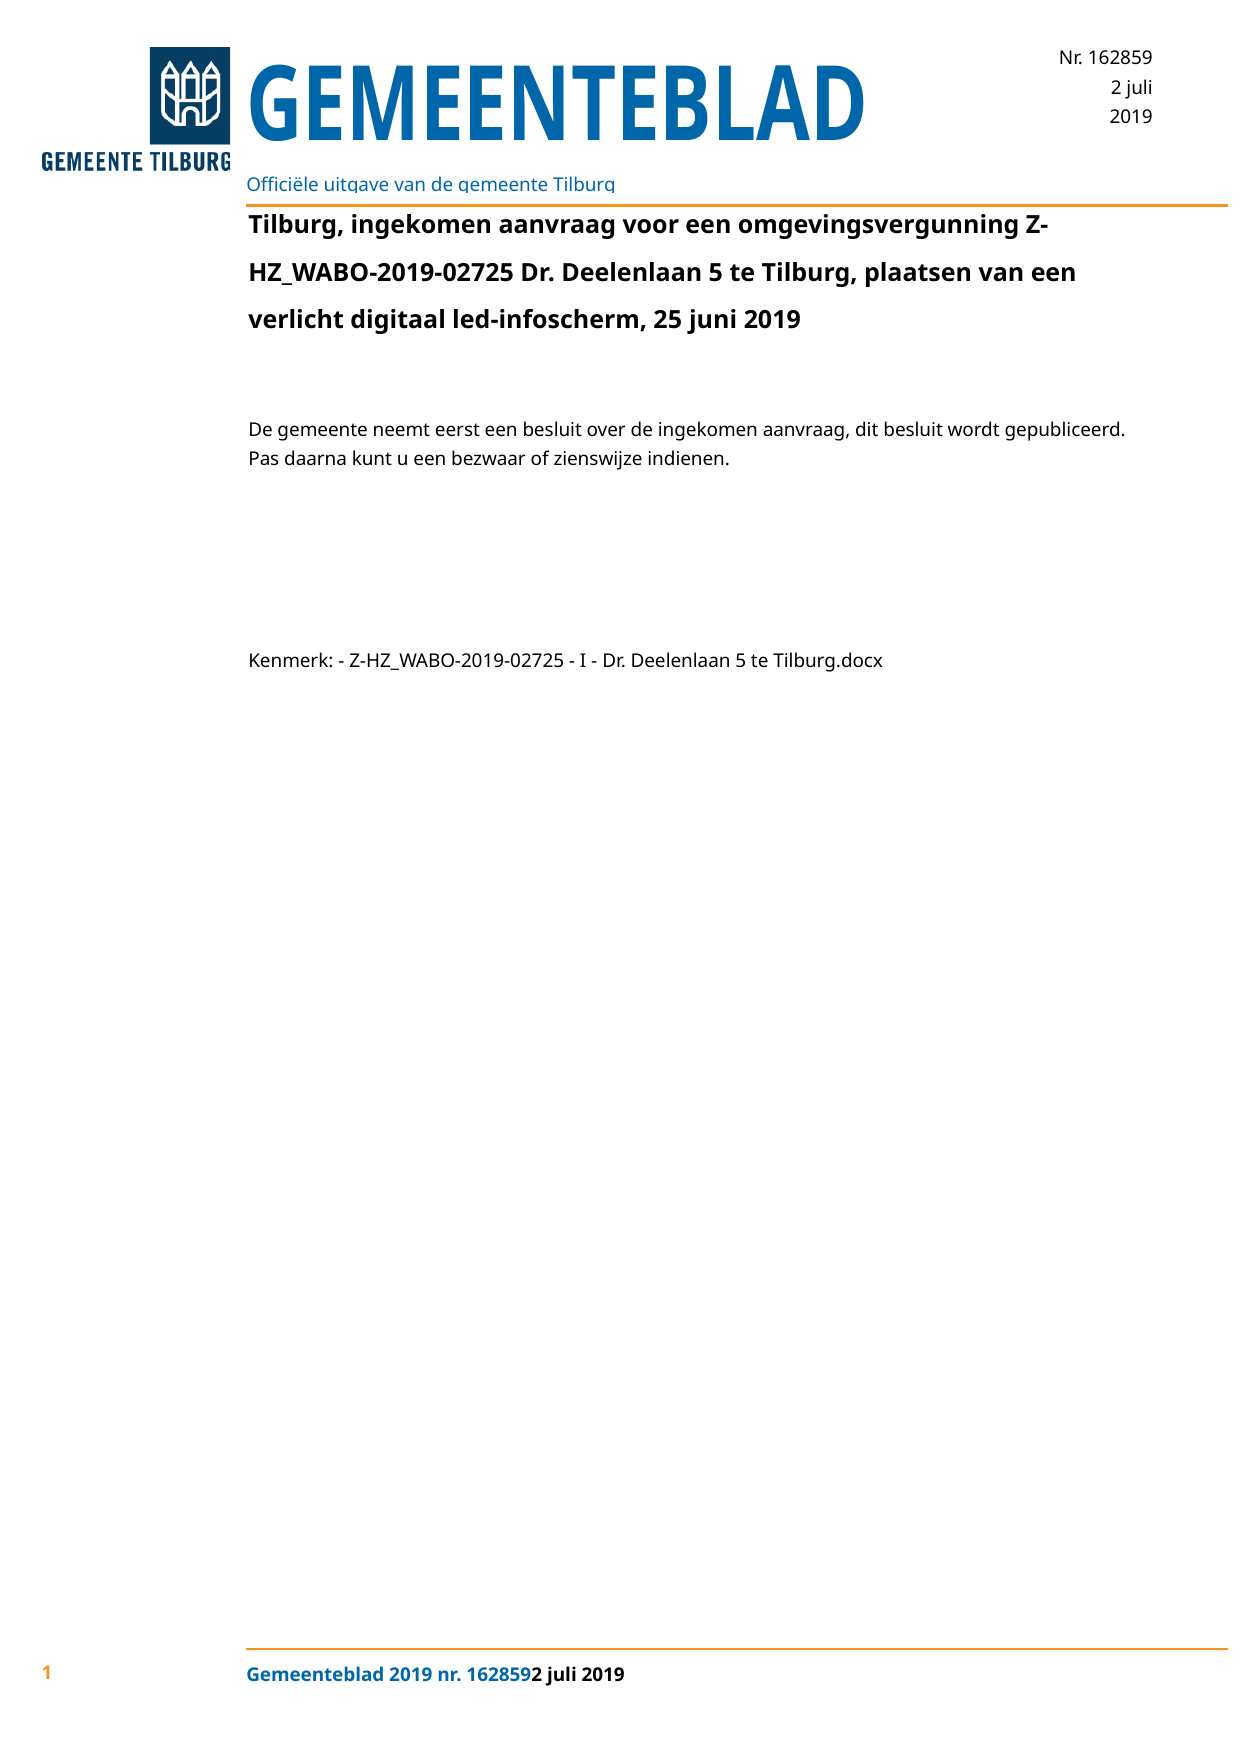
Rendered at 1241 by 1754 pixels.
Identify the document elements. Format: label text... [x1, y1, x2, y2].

text Tilburg, ingekomen aanvraag voor een omgevingsvergunning Z-HZ_WABO-2019-02725 Dr. Deelenlaan 5 te Tilburg, plaatsen van een verlicht digitaal led-infoscherm, 25 juni 2019 [248, 207, 1152, 336]
text De gemeente neemt eerst een besluit over de ingekomen aanvraag, dit besluit wordt gepubliceerd. Pas daarna kunt u een bezwaar of zienswijze indienen. [248, 416, 1152, 471]
picture [41, 47, 231, 172]
text Kenmerk: - Z-HZ_WABO-2019-02725 - I - Dr. Deelenlaan 5 te Tilburg.docx [248, 647, 1152, 673]
